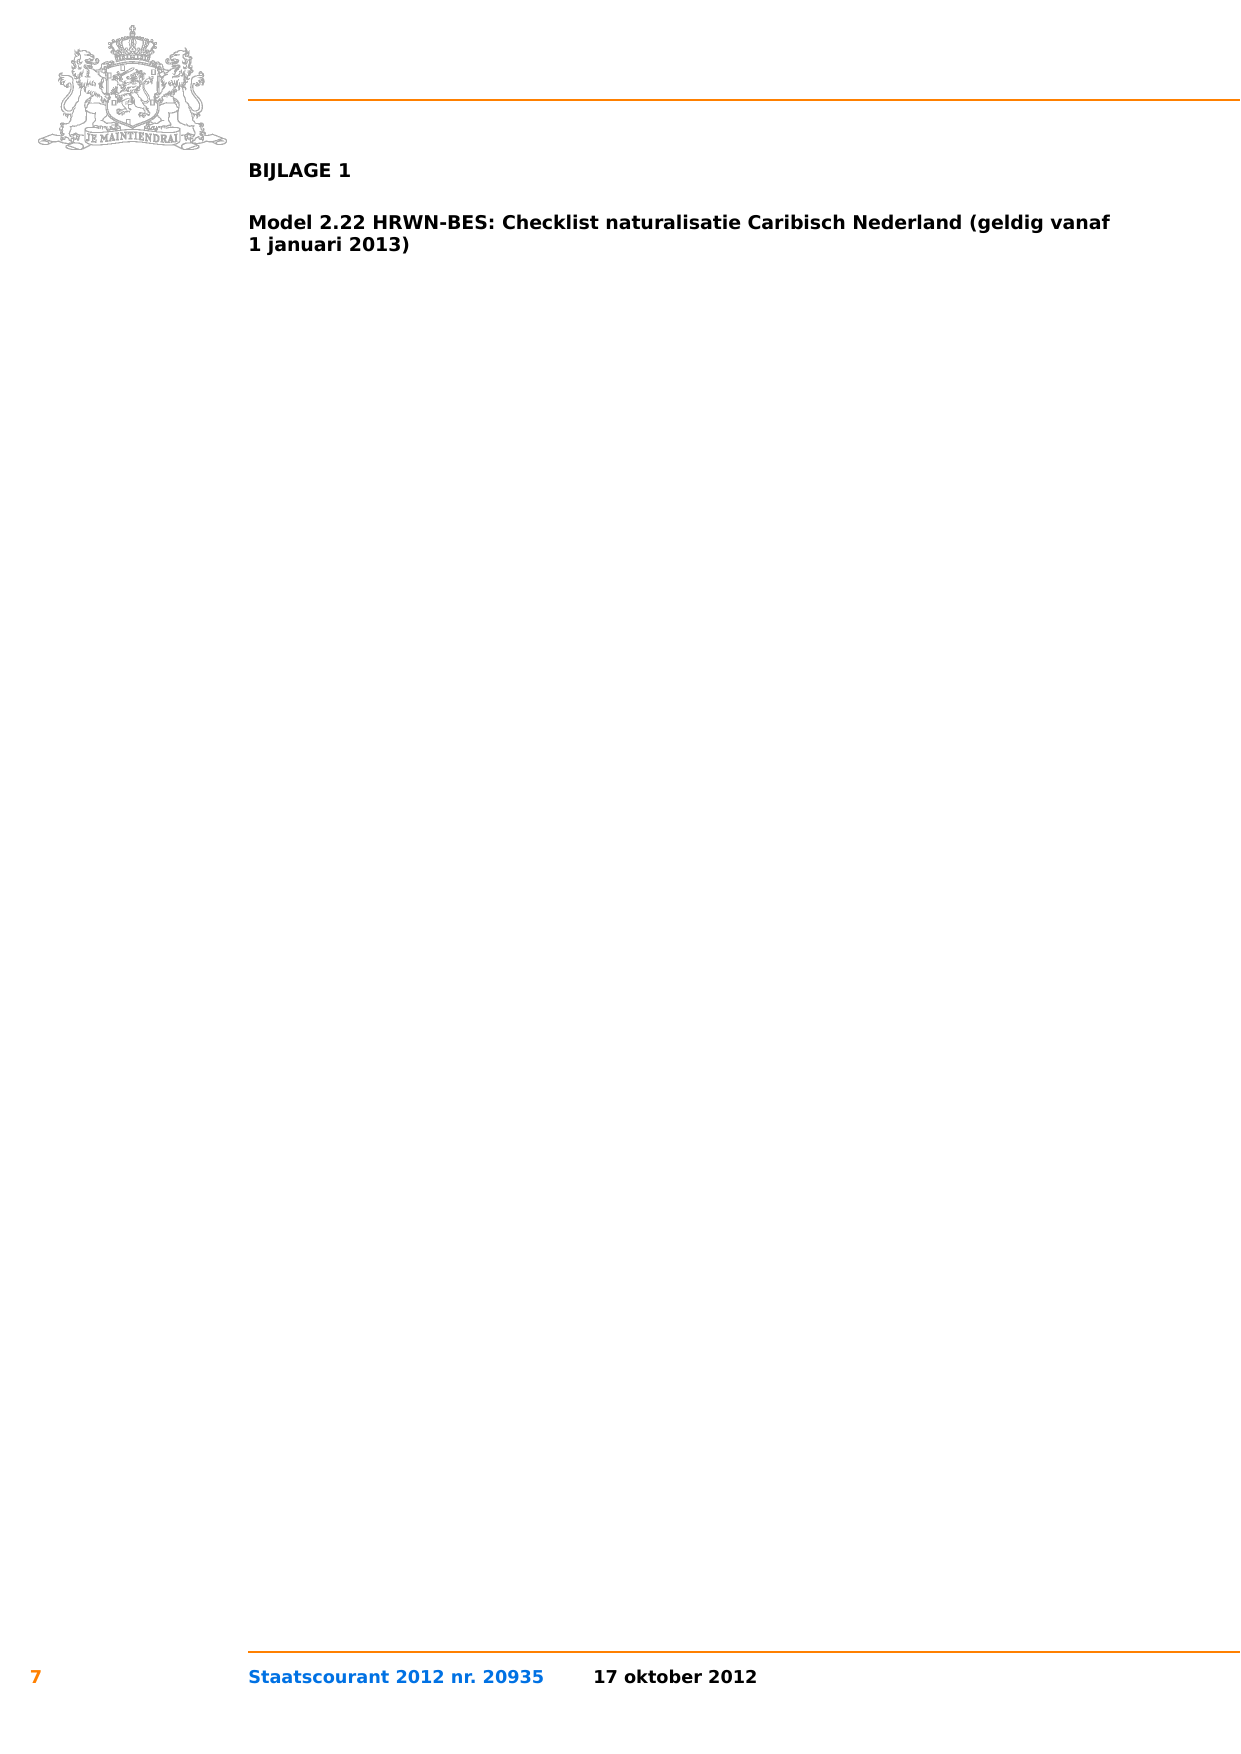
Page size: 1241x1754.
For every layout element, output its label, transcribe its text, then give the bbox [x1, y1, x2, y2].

subtitle Model 2.22 HRWN-BES: Checklist naturalisatie Caribisch Nederland (geldig vanaf 1 januari 2013) [248, 212, 1163, 256]
subtitle BIJLAGE 1 [248, 160, 1163, 182]
picture [38, 25, 227, 150]
